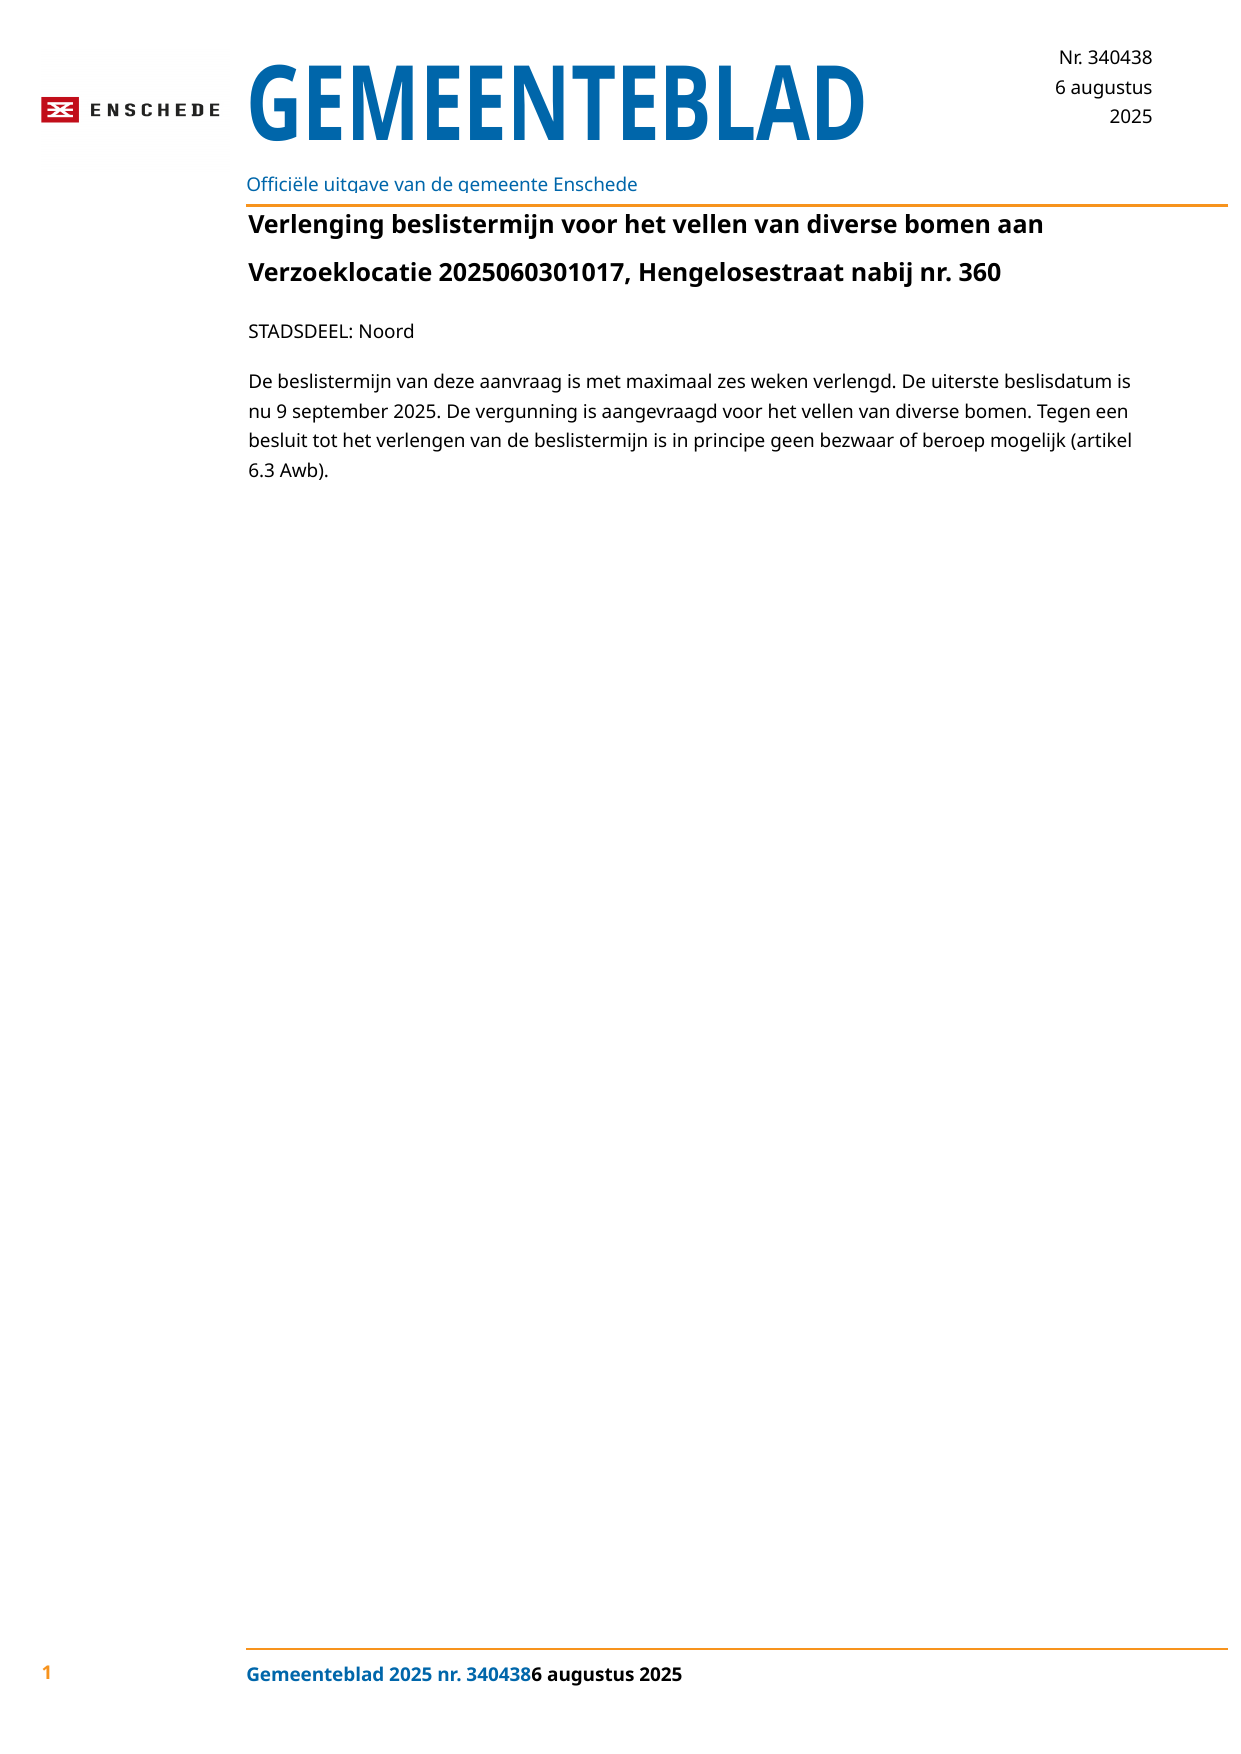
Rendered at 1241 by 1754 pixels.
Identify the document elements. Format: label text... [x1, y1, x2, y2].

text De beslistermijn van deze aanvraag is met maximaal zes weken verlengd. De uiterste beslisdatum is nu 9 september 2025. De vergunning is aangevraagd voor het vellen van diverse bomen. Tegen een besluit tot het verlengen van de beslistermijn is in principe geen bezwaar of beroep mogelijk (artikel 6.3 Awb). [248, 368, 1152, 483]
text Verlenging beslistermijn voor het vellen van diverse bomen aan Verzoeklocatie 2025060301017, Hengelosestraat nabij nr. 360 [248, 207, 1152, 288]
text STADSDEEL: Noord [248, 318, 1152, 344]
picture [41, 47, 231, 172]
